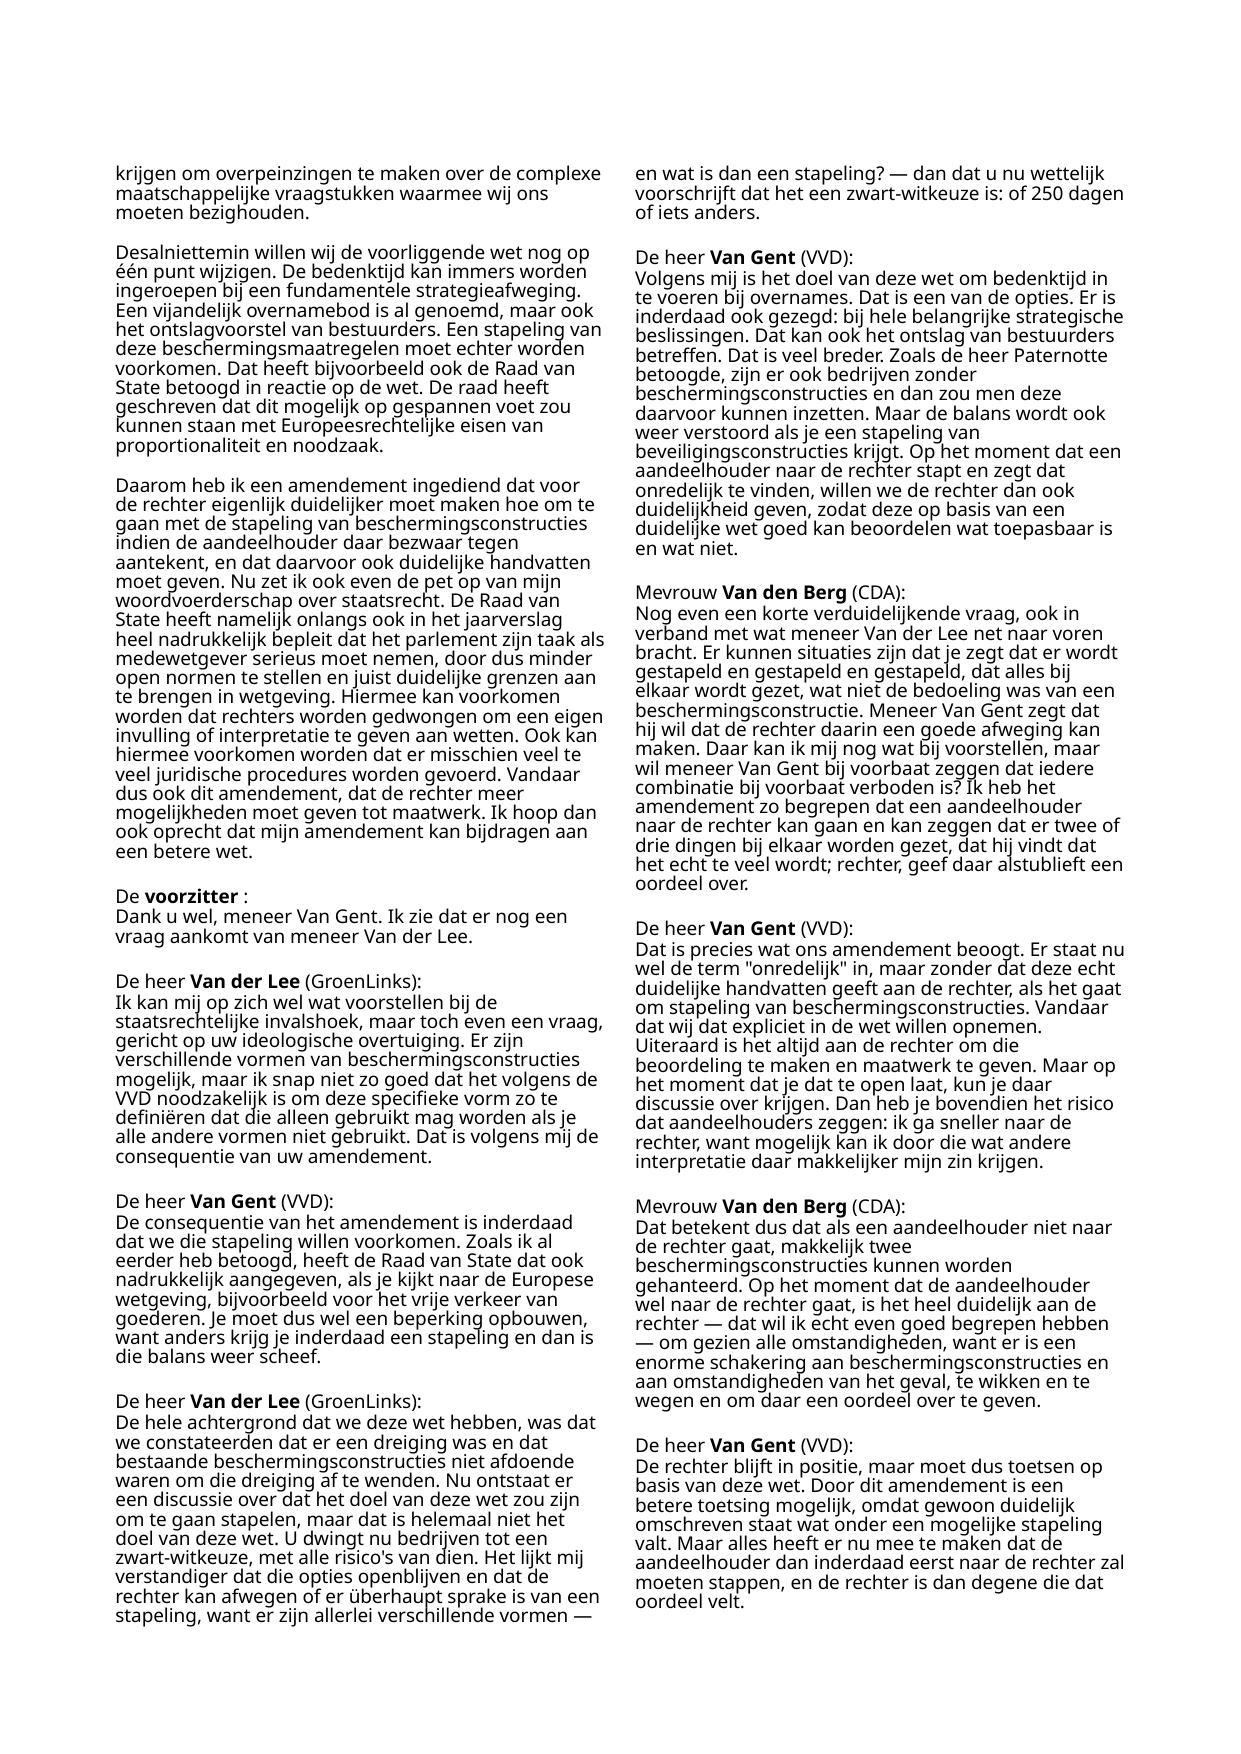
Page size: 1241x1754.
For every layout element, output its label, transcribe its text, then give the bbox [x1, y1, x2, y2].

text De voorzitter : [115, 883, 605, 908]
text De heer Van Gent (VVD): [115, 1188, 605, 1214]
text Mevrouw Van den Berg (CDA): [635, 579, 1125, 605]
text en wat is dan een stapeling? — dan dat u nu wettelijk voorschrijft dat het een zwart-witkeuze is: of 250 dagen of iets anders. [635, 165, 1125, 223]
text De heer Van Gent (VVD): [635, 1432, 1125, 1458]
text De rechter blijft in positie, maar moet dus toetsen op basis van deze wet. Door dit amendement is een betere toetsing mogelijk, omdat gewoon duidelijk omschreven staat wat onder een mogelijke stapeling valt. Maar alles heeft er nu mee te maken dat de aandeelhouder dan inderdaad eerst naar de rechter zal moeten stappen, en de rechter is dan degene die dat oordeel velt. [635, 1458, 1125, 1612]
text Daarom heb ik een amendement ingediend dat voor de rechter eigenlijk duidelijker moet maken hoe om te gaan met de stapeling van beschermingsconstructies indien de aandeelhouder daar bezwaar tegen aantekent, en dat daarvoor ook duidelijke handvatten moet geven. Nu zet ik ook even de pet op van mijn woordvoerderschap over staatsrecht. De Raad van State heeft namelijk onlangs ook in het jaarverslag heel nadrukkelijk bepleit dat het parlement zijn taak als medewetgever serieus moet nemen, door dus minder open normen te stellen en juist duidelijke grenzen aan te brengen in wetgeving. Hiermee kan voorkomen worden dat rechters worden gedwongen om een eigen invulling of interpretatie te geven aan wetten. Ook kan hiermee voorkomen worden dat er misschien veel te veel juridische procedures worden gevoerd. Vandaar dus ook dit amendement, dat de rechter meer mogelijkheden moet geven tot maatwerk. Ik hoop dan ook oprecht dat mijn amendement kan bijdragen aan een betere wet. [115, 477, 605, 862]
text Dat betekent dus dat als een aandeelhouder niet naar de rechter gaat, makkelijk twee beschermingsconstructies kunnen worden gehanteerd. Op het moment dat de aandeelhouder wel naar de rechter gaat, is het heel duidelijk aan de rechter — dat wil ik echt even goed begrepen hebben — om gezien alle omstandigheden, want er is een enorme schakering aan beschermingsconstructies en aan omstandigheden van het geval, te wikken en te wegen en om daar een oordeel over te geven. [635, 1219, 1125, 1411]
text Dat is precies wat ons amendement beoogt. Er staat nu wel de term "onredelijk" in, maar zonder dat deze echt duidelijke handvatten geeft aan de rechter, als het gaat om stapeling van beschermingsconstructies. Vandaar dat wij dat expliciet in de wet willen opnemen. Uiteraard is het altijd aan de rechter om die beoordeling te maken en maatwerk te geven. Maar op het moment dat je dat te open laat, kun je daar discussie over krijgen. Dan heb je bovendien het risico dat aandeelhouders zeggen: ik ga sneller naar de rechter, want mogelijk kan ik door die wat andere interpretatie daar makkelijker mijn zin krijgen. [635, 941, 1125, 1172]
text krijgen om overpeinzingen te maken over de complexe maatschappelijke vraagstukken waarmee wij ons moeten bezighouden. [115, 165, 605, 223]
text De heer Van der Lee (GroenLinks): [115, 1389, 605, 1414]
text De heer Van Gent (VVD): [635, 915, 1125, 941]
text De hele achtergrond dat we deze wet hebben, was dat we constateerden dat er een dreiging was en dat bestaande beschermingsconstructies niet afdoende waren om die dreiging af te wenden. Nu ontstaat er een discussie over dat het doel van deze wet zou zijn om te gaan stapelen, maar dat is helemaal niet het doel van deze wet. U dwingt nu bedrijven tot een zwart-witkeuze, met alle risico's van dien. Het lijkt mij verstandiger dat die opties openblijven en dat de rechter kan afwegen of er überhaupt sprake is van een stapeling, want er zijn allerlei verschillende vormen — [115, 1414, 605, 1626]
text Mevrouw Van den Berg (CDA): [635, 1193, 1125, 1219]
text Dank u wel, meneer Van Gent. Ik zie dat er nog een vraag aankomt van meneer Van der Lee. [115, 908, 605, 947]
text De heer Van Gent (VVD): [635, 244, 1125, 270]
text De heer Van der Lee (GroenLinks): [115, 968, 605, 994]
text De consequentie van het amendement is inderdaad dat we die stapeling willen voorkomen. Zoals ik al eerder heb betoogd, heeft de Raad van State dat ook nadrukkelijk aangegeven, als je kijkt naar de Europese wetgeving, bijvoorbeeld voor het vrije verkeer van goederen. Je moet dus wel een beperking opbouwen, want anders krijg je inderdaad een stapeling en dan is die balans weer scheef. [115, 1214, 605, 1368]
text Volgens mij is het doel van deze wet om bedenktijd in te voeren bij overnames. Dat is een van de opties. Er is inderdaad ook gezegd: bij hele belangrijke strategische beslissingen. Dat kan ook het ontslag van bestuurders betreffen. Dat is veel breder. Zoals de heer Paternotte betoogde, zijn er ook bedrijven zonder beschermingsconstructies en dan zou men deze daarvoor kunnen inzetten. Maar de balans wordt ook weer verstoord als je een stapeling van beveiligingsconstructies krijgt. Op het moment dat een aandeelhouder naar de rechter stapt en zegt dat onredelijk te vinden, willen we de rechter dan ook duidelijkheid geven, zodat deze op basis van een duidelijke wet goed kan beoordelen wat toepasbaar is en wat niet. [635, 270, 1125, 559]
text Nog even een korte verduidelijkende vraag, ook in verband met wat meneer Van der Lee net naar voren bracht. Er kunnen situaties zijn dat je zegt dat er wordt gestapeld en gestapeld en gestapeld, dat alles bij elkaar wordt gezet, wat niet de bedoeling was van een beschermingsconstructie. Meneer Van Gent zegt dat hij wil dat de rechter daarin een goede afweging kan maken. Daar kan ik mij nog wat bij voorstellen, maar wil meneer Van Gent bij voorbaat zeggen dat iedere combinatie bij voorbaat verboden is? Ik heb het amendement zo begrepen dat een aandeelhouder naar de rechter kan gaan en kan zeggen dat er twee of drie dingen bij elkaar worden gezet, dat hij vindt dat het echt te veel wordt; rechter, geef daar alstublieft een oordeel over. [635, 605, 1125, 894]
text Ik kan mij op zich wel wat voorstellen bij de staatsrechtelijke invalshoek, maar toch even een vraag, gericht op uw ideologische overtuiging. Er zijn verschillende vormen van beschermingsconstructies mogelijk, maar ik snap niet zo goed dat het volgens de VVD noodzakelijk is om deze specifieke vorm zo te definiëren dat die alleen gebruikt mag worden als je alle andere vormen niet gebruikt. Dat is volgens mij de consequentie van uw amendement. [115, 994, 605, 1167]
text Desalniettemin willen wij de voorliggende wet nog op één punt wijzigen. De bedenktijd kan immers worden ingeroepen bij een fundamentele strategieafweging. Een vijandelijk overnamebod is al genoemd, maar ook het ontslagvoorstel van bestuurders. Een stapeling van deze beschermingsmaatregelen moet echter worden voorkomen. Dat heeft bijvoorbeeld ook de Raad van State betoogd in reactie op de wet. De raad heeft geschreven dat dit mogelijk op gespannen voet zou kunnen staan met Europeesrechtelijke eisen van proportionaliteit en noodzaak. [115, 244, 605, 456]
